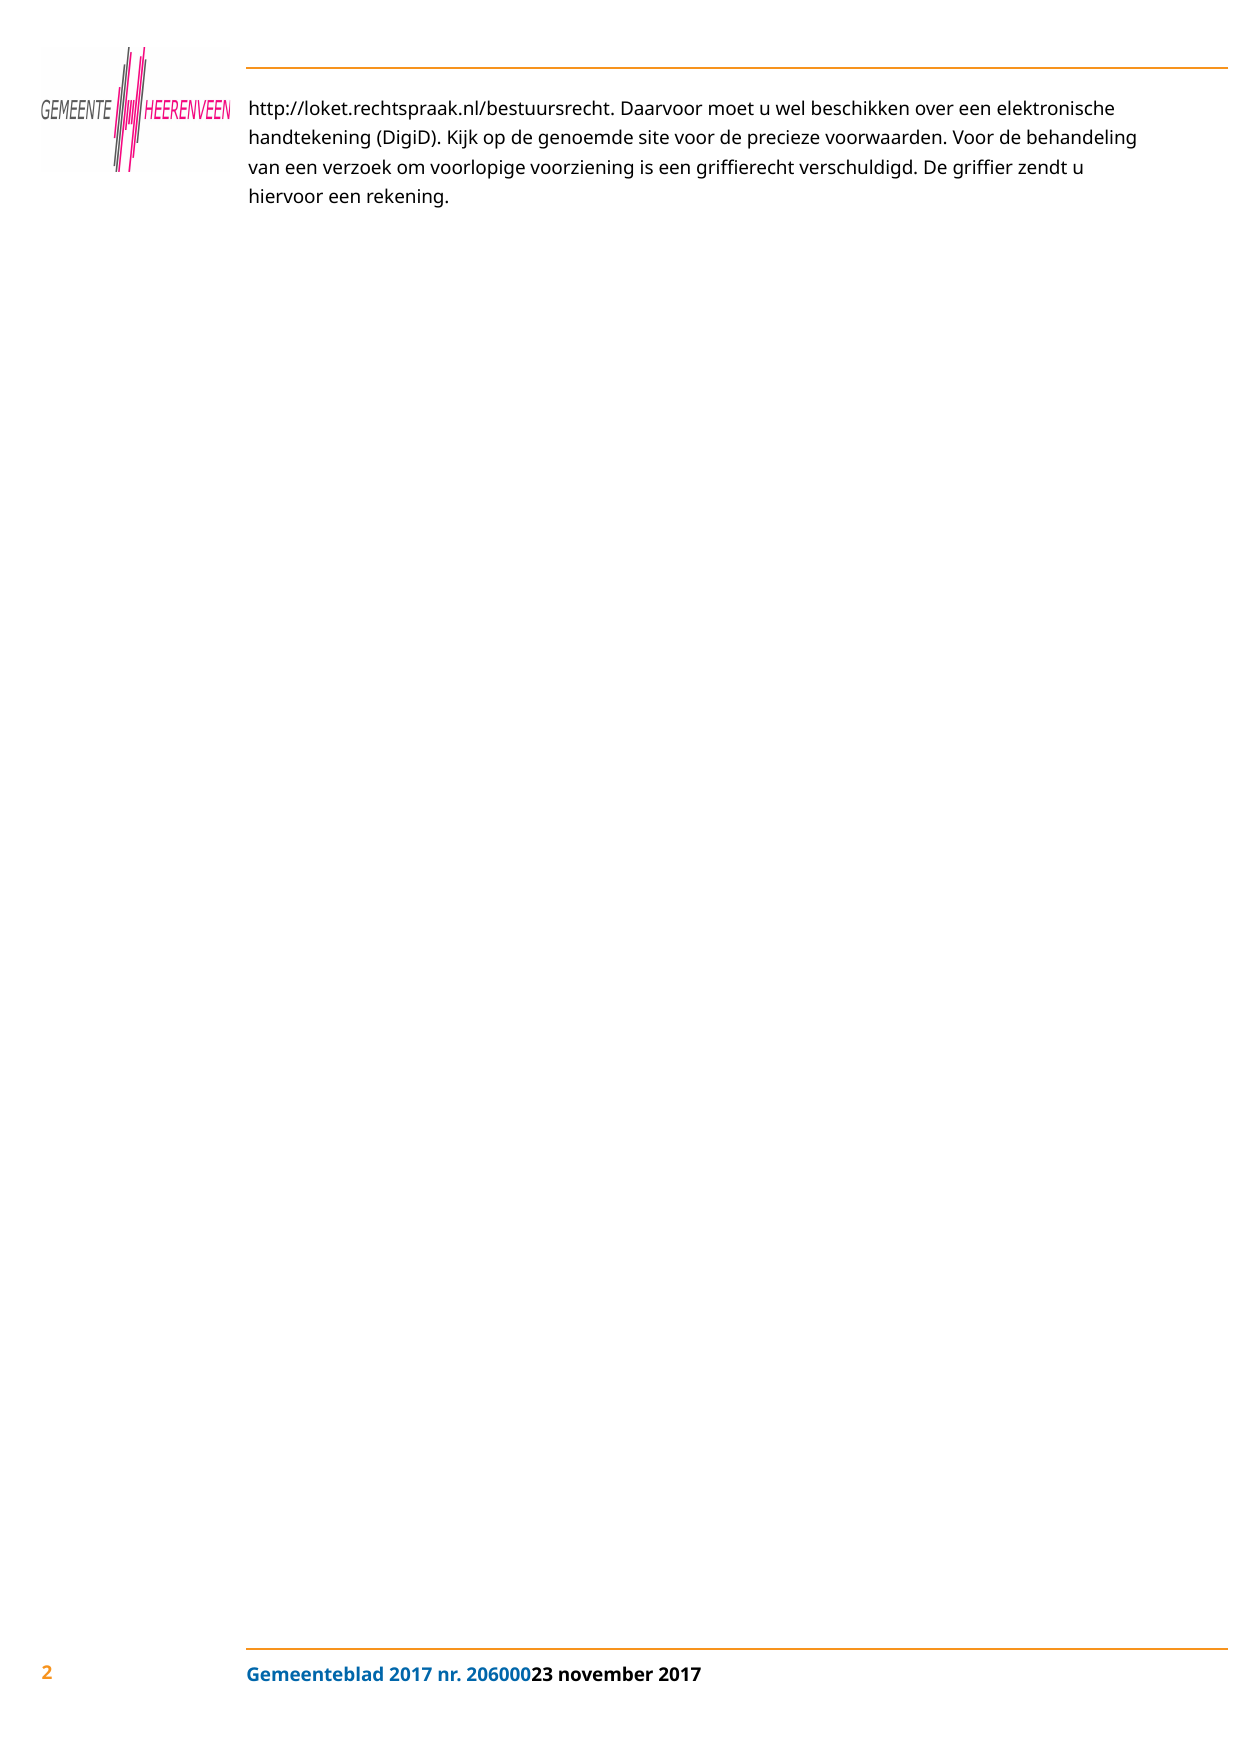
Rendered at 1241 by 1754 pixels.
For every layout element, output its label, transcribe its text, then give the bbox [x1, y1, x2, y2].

picture [41, 47, 231, 172]
text http://loket.rechtspraak.nl/bestuursrecht. Daarvoor moet u wel beschikken over een elektronische handtekening (DigiD). Kijk op de genoemde site voor de precieze voorwaarden. Voor de behandeling van een verzoek om voorlopige voorziening is een griffierecht verschuldigd. De griffier zendt u hiervoor een rekening. [248, 95, 1152, 209]
